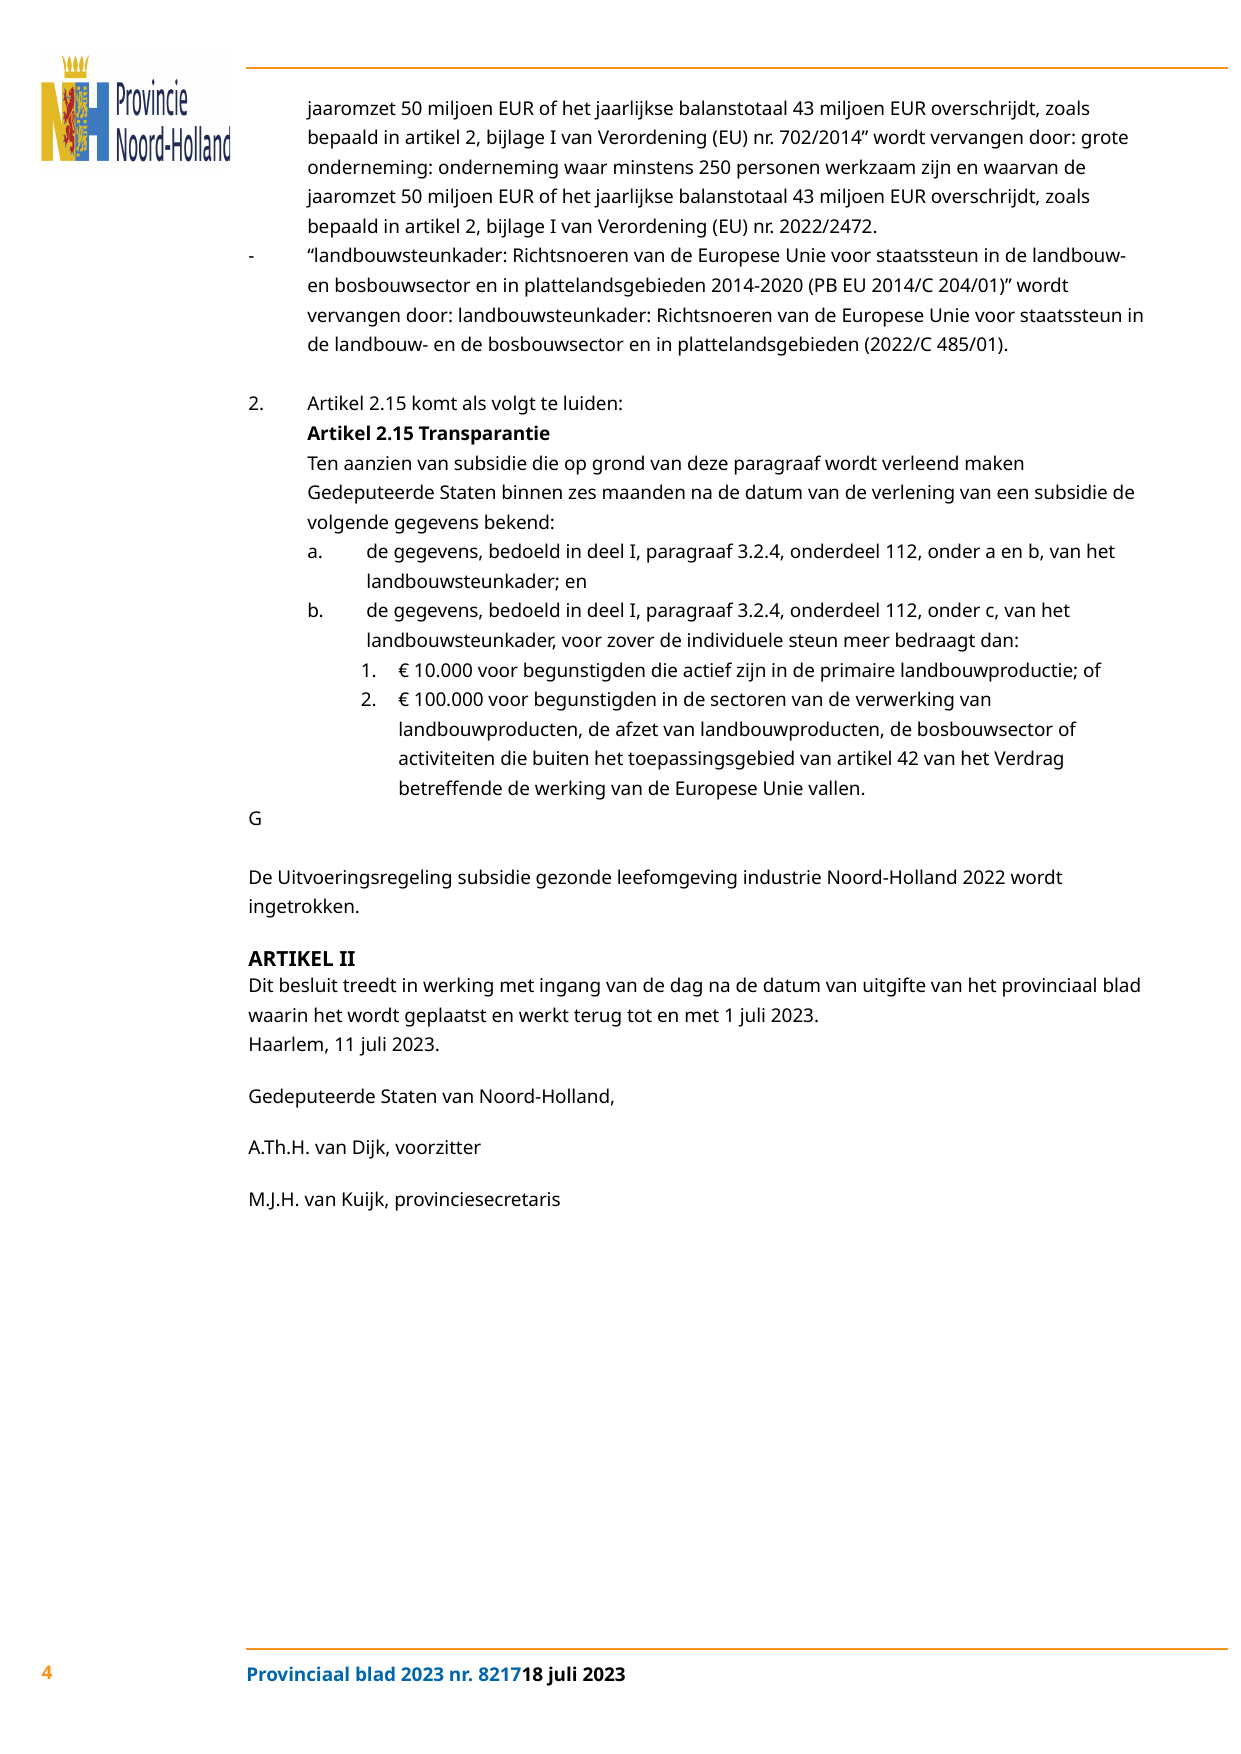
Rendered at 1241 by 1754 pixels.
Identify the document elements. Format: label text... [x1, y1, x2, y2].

list Artikel 2.15 komt als volgt te luiden: [248, 391, 1152, 416]
text De Uitvoeringsregeling subsidie gezonde leefomgeving industrie Noord-Holland 2022 wordt ingetrokken. [248, 864, 1152, 919]
list jaaromzet 50 miljoen EUR of het jaarlijkse balanstotaal 43 miljoen EUR overschrijdt, zoals bepaald in artikel 2, bijlage I van Verordening (EU) nr. 702/2014” wordt vervangen door: grote onderneming: onderneming waar minstens 250 personen werkzaam zijn en waarvan de jaaromzet 50 miljoen EUR of het jaarlijkse balanstotaal 43 miljoen EUR overschrijdt, zoals bepaald in artikel 2, bijlage I van Verordening (EU) nr. 2022/2472. [248, 95, 1152, 239]
list de gegevens, bedoeld in deel I, paragraaf 3.2.4, onderdeel 112, onder c, van het landbouwsteunkader, voor zover de individuele steun meer bedraagt dan: [307, 598, 1152, 653]
list Ten aanzien van subsidie die op grond van deze paragraaf wordt verleend maken Gedeputeerde Staten binnen zes maanden na de datum van de verlening van een subsidie de volgende gegevens bekend: [248, 450, 1152, 535]
text M.J.H. van Kuijk, provinciesecretaris [248, 1186, 1152, 1212]
text G [248, 805, 1152, 831]
text Gedeputeerde Staten van Noord-Holland, [248, 1083, 1152, 1109]
list Artikel 2.15 Transparantie [248, 420, 1152, 446]
list € 10.000 voor begunstigden die actief zijn in de primaire landbouwproductie; of [361, 657, 1152, 683]
text Dit besluit treedt in werking met ingang van de dag na de datum van uitgifte van het provinciaal blad waarin het wordt geplaatst en werkt terug tot en met 1 juli 2023. [248, 972, 1152, 1028]
list € 100.000 voor begunstigden in de sectoren van de verwerking van landbouwproducten, de afzet van landbouwproducten, de bosbouwsector of activiteiten die buiten het toepassingsgebied van artikel 42 van het Verdrag betreffende de werking van de Europese Unie vallen. [361, 686, 1152, 801]
picture [41, 47, 231, 172]
text Haarlem, 11 juli 2023. [248, 1032, 1152, 1057]
text ARTIKEL II [248, 944, 1152, 972]
text A.Th.H. van Dijk, voorzitter [248, 1134, 1152, 1160]
list “landbouwsteunkader: Richtsnoeren van de Europese Unie voor staatssteun in de landbouw- en bosbouwsector en in plattelandsgebieden 2014-2020 (PB EU 2014/C 204/01)” wordt vervangen door: landbouwsteunkader: Richtsnoeren van de Europese Unie voor staatssteun in de landbouw- en de bosbouwsector en in plattelandsgebieden (2022/C 485/01). [248, 243, 1152, 357]
list de gegevens, bedoeld in deel I, paragraaf 3.2.4, onderdeel 112, onder a en b, van het landbouwsteunkader; en [307, 538, 1152, 594]
